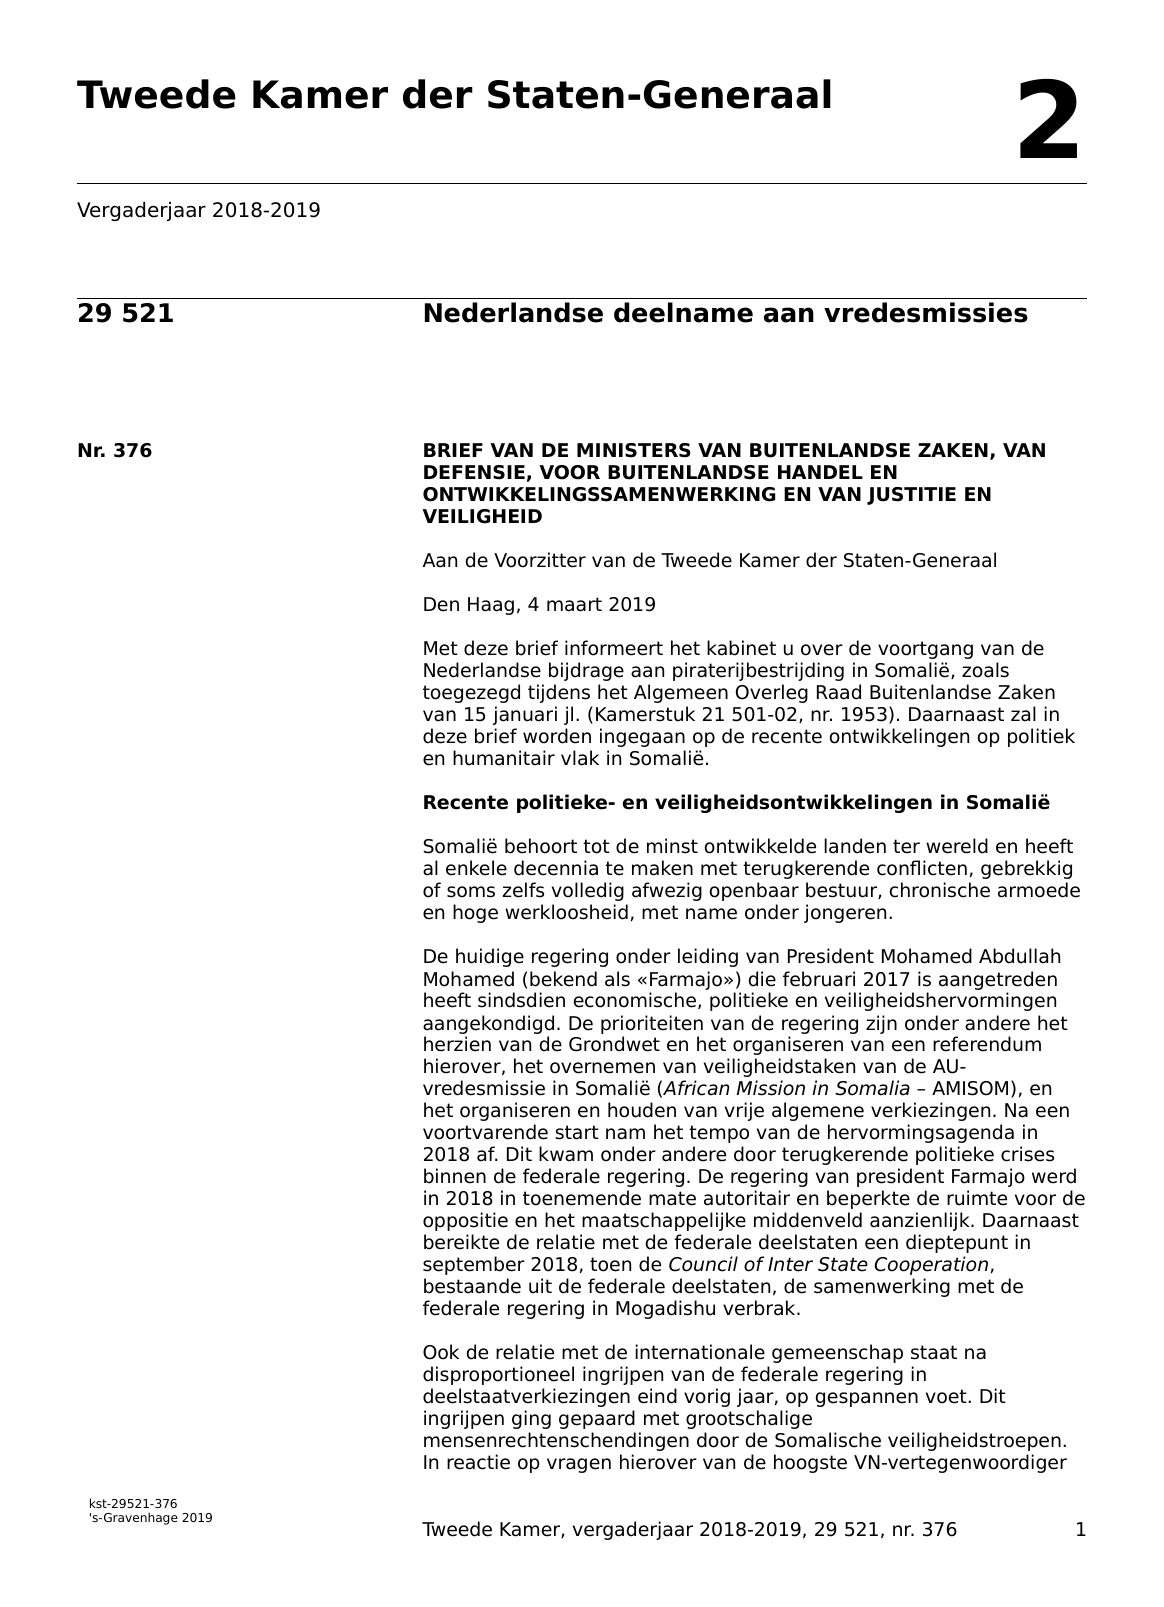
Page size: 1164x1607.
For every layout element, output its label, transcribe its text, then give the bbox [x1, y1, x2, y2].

subtitle Recente politieke- en veiligheidsontwikkelingen in Somalië [422, 792, 1087, 814]
text De huidige regering onder leiding van President Mohamed Abdullah Mohamed (bekend als «Farmajo») die februari 2017 is aangetreden heeft sindsdien economische, politieke en veiligheidshervormingen aangekondigd. De prioriteiten van de regering zijn onder andere het herzien van de Grondwet en het organiseren van een referendum hierover, het overnemen van veiligheidstaken van de AU-vredesmissie in Somalië (African Mission in Somalia – AMISOM), en het organiseren en houden van vrije algemene verkiezingen. Na een voortvarende start nam het tempo van de hervormingsagenda in 2018 af. Dit kwam onder andere door terugkerende politieke crises binnen de federale regering. De regering van president Farmajo werd in 2018 in toenemende mate autoritair en beperkte de ruimte voor de oppositie en het maatschappelijke middenveld aanzienlijk. Daarnaast bereikte de relatie met de federale deelstaten een dieptepunt in september 2018, toen de Council of Inter State Cooperation, bestaande uit de federale deelstaten, de samenwerking met de federale regering in Mogadishu verbrak. [422, 946, 1087, 1320]
text Den Haag, 4 maart 2019 [422, 594, 1087, 616]
text 's-Gravenhage 2019 [88, 1511, 323, 1525]
table_header Tweede Kamer der Staten-Generaal [77, 59, 886, 183]
text Ook de relatie met de internationale gemeenschap staat na disproportioneel ingrijpen van de federale regering in deelstaatverkiezingen eind vorig jaar, op gespannen voet. Dit ingrijpen ging gepaard met grootschalige mensenrechtenschendingen door de Somalische veiligheidstroepen. In reactie op vragen hierover van de hoogste VN-vertegenwoordiger [422, 1342, 1087, 1474]
table_cell Vergaderjaar 2018-2019 [77, 184, 1087, 298]
subtitle 29 521 Nederlandse deelname aan vredesmissies [77, 299, 1087, 329]
text Aan de Voorzitter van de Tweede Kamer der Staten-Generaal [422, 550, 1087, 572]
table_header 2 [886, 59, 1087, 183]
subtitle Nr. 376 BRIEF VAN DE MINISTERS VAN BUITENLANDSE ZAKEN, VAN DEFENSIE, VOOR BUITENLANDSE HANDEL EN ONTWIKKELINGSSAMENWERKING EN VAN JUSTITIE EN VEILIGHEID [77, 440, 1087, 528]
text Met deze brief informeert het kabinet u over de voortgang van de Nederlandse bijdrage aan piraterijbestrijding in Somalië, zoals toegezegd tijdens het Algemeen Overleg Raad Buitenlandse Zaken van 15 januari jl. (Kamerstuk 21 501-02, nr. 1953). Daarnaast zal in deze brief worden ingegaan op de recente ontwikkelingen op politiek en humanitair vlak in Somalië. [422, 638, 1087, 770]
text kst-29521-376 [88, 1497, 323, 1511]
text Somalië behoort tot de minst ontwikkelde landen ter wereld en heeft al enkele decennia te maken met terugkerende conflicten, gebrekkig of soms zelfs volledig afwezig openbaar bestuur, chronische armoede en hoge werkloosheid, met name onder jongeren. [422, 836, 1087, 924]
